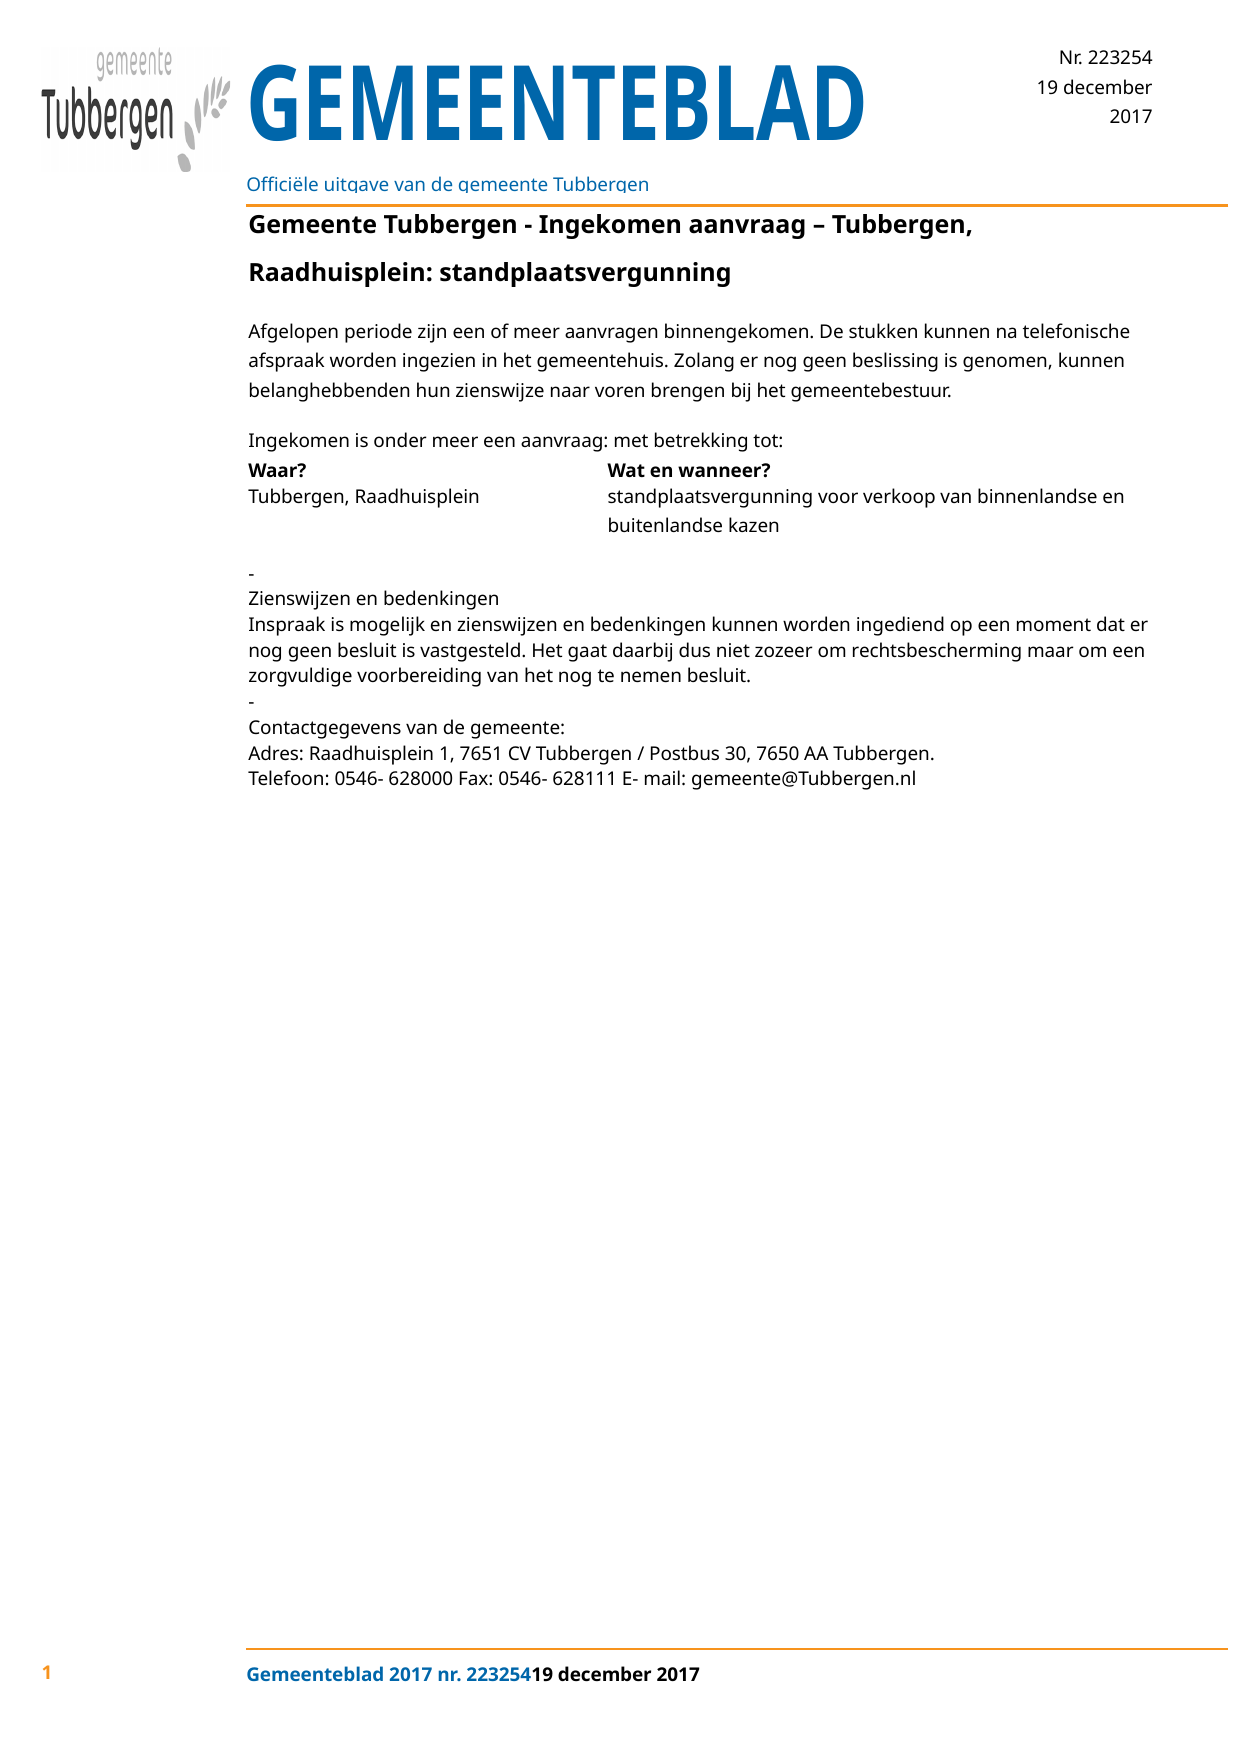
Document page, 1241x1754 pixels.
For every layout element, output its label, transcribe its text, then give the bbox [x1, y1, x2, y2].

text - [248, 560, 1152, 585]
text Gemeente Tubbergen - Ingekomen aanvraag – Tubbergen, Raadhuisplein: standplaatsvergunning [248, 207, 1152, 288]
text Adres: Raadhuisplein 1, 7651 CV Tubbergen / Postbus 30, 7650 AA Tubbergen. [248, 740, 1152, 766]
text Inspraak is mogelijk en zienswijzen en bedenkingen kunnen worden ingediend op een moment dat er nog geen besluit is vastgesteld. Het gaat daarbij dus niet zozeer om rechtsbescherming maar om een zorgvuldige voorbereiding van het nog te nemen besluit. [248, 611, 1152, 688]
text - [248, 688, 1152, 714]
text Contactgegevens van de gemeente: [248, 714, 1152, 740]
table_header Wat en wanneer? [608, 457, 1152, 483]
text Afgelopen periode zijn een of meer aanvragen binnengekomen. De stukken kunnen na telefonische afspraak worden ingezien in het gemeentehuis. Zolang er nog geen beslissing is genomen, kunnen belanghebbenden hun zienswijze naar voren brengen bij het gemeentebestuur. [248, 318, 1152, 403]
text Zienswijzen en bedenkingen [248, 585, 1152, 611]
text Telefoon: 0546- 628000 Fax: 0546- 628111 E- mail: gemeente@Tubbergen.nl [248, 766, 1152, 791]
table_header Waar? [248, 457, 607, 483]
picture [41, 47, 231, 172]
text Ingekomen is onder meer een aanvraag: met betrekking tot: [248, 427, 1152, 453]
table_cell standplaatsvergunning voor verkoop van binnenlandse en buitenlandse kazen [608, 483, 1152, 538]
table_cell Tubbergen, Raadhuisplein [248, 483, 607, 538]
